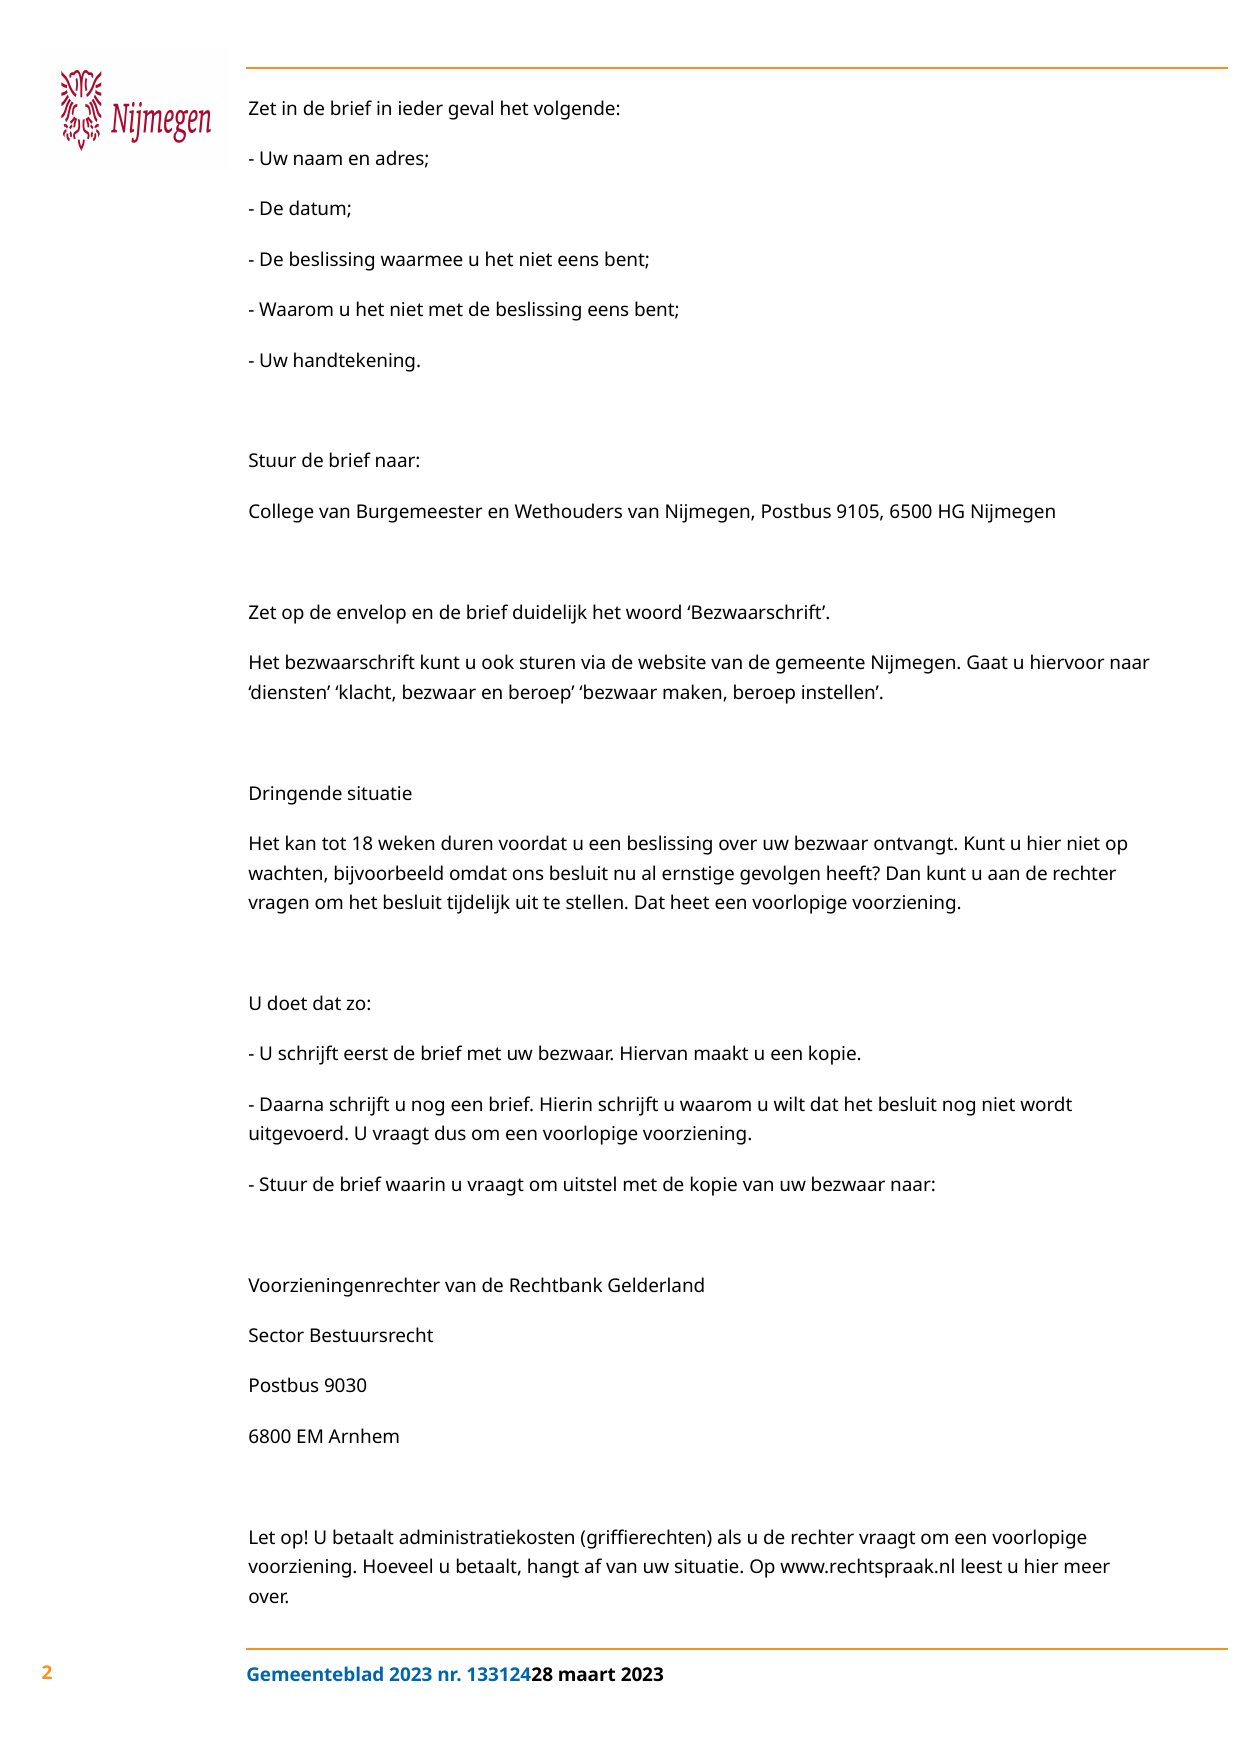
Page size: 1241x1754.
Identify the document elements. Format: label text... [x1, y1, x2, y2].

text Zet op de envelop en de brief duidelijk het woord ‘Bezwaarschrift’. [248, 599, 1152, 625]
text - Stuur de brief waarin u vraagt om uitstel met de kopie van uw bezwaar naar: [248, 1171, 1152, 1197]
text - De beslissing waarmee u het niet eens bent; [248, 246, 1152, 272]
text - Uw naam en adres; [248, 145, 1152, 171]
text - Daarna schrijft u nog een brief. Hierin schrijft u waarom u wilt dat het besluit nog niet wordt uitgevoerd. U vraagt dus om een voorlopige voorziening. [248, 1091, 1152, 1146]
text - U schrijft eerst de brief met uw bezwaar. Hiervan maakt u een kopie. [248, 1041, 1152, 1066]
text Voorzieningenrechter van de Rechtbank Gelderland [248, 1272, 1152, 1298]
text U doet dat zo: [248, 990, 1152, 1016]
picture [41, 47, 231, 172]
text - De datum; [248, 196, 1152, 221]
text - Uw handtekening. [248, 347, 1152, 373]
text - Waarom u het niet met de beslissing eens bent; [248, 296, 1152, 322]
text Zet in de brief in ieder geval het volgende: [248, 95, 1152, 121]
text 6800 EM Arnhem [248, 1423, 1152, 1449]
text Het bezwaarschrift kunt u ook sturen via de website van de gemeente Nijmegen. Gaat u hiervoor naar ‘diensten’ ‘klacht, bezwaar en beroep’ ‘bezwaar maken, beroep instellen’. [248, 649, 1152, 705]
text Postbus 9030 [248, 1373, 1152, 1398]
text Het kan tot 18 weken duren voordat u een beslissing over uw bezwaar ontvangt. Kunt u hier niet op wachten, bijvoorbeeld omdat ons besluit nu al ernstige gevolgen heeft? Dan kunt u aan de rechter vragen om het besluit tijdelijk uit te stellen. Dat heet een voorlopige voorziening. [248, 830, 1152, 915]
text Let op! U betaalt administratiekosten (griffierechten) als u de rechter vraagt om een voorlopige voorziening. Hoeveel u betaalt, hangt af van uw situatie. Op www.rechtspraak.nl leest u hier meer over. [248, 1524, 1152, 1609]
text Stuur de brief naar: [248, 448, 1152, 473]
text Sector Bestuursrecht [248, 1322, 1152, 1348]
text College van Burgemeester en Wethouders van Nijmegen, Postbus 9105, 6500 HG Nijmegen [248, 498, 1152, 524]
text Dringende situatie [248, 780, 1152, 806]
